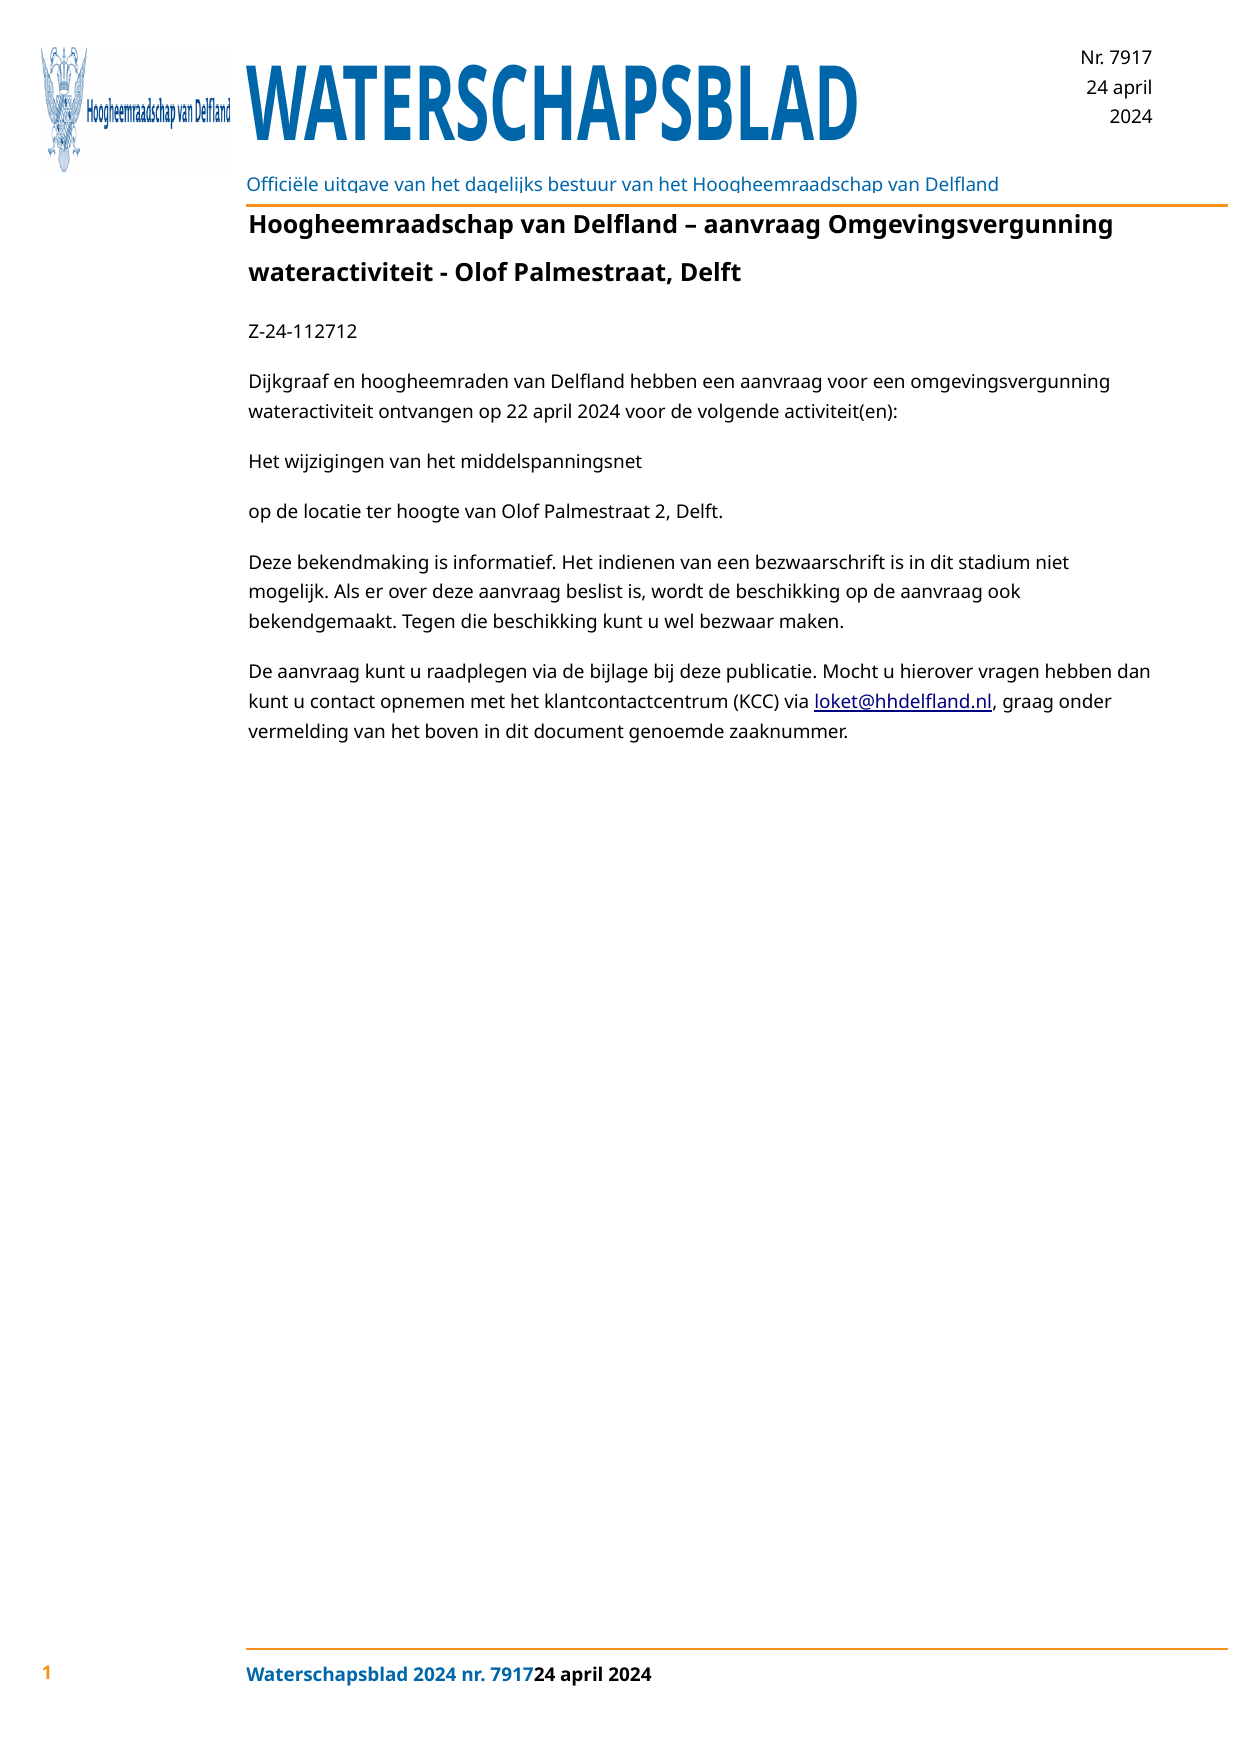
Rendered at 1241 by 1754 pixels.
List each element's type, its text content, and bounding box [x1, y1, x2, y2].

text op de locatie ter hoogte van Olof Palmestraat 2, Delft. [248, 499, 1152, 524]
text Z-24-112712 [248, 318, 1152, 344]
text Deze bekendmaking is informatief. Het indienen van een bezwaarschrift is in dit stadium niet mogelijk. Als er over deze aanvraag beslist is, wordt de beschikking op de aanvraag ook bekendgemaakt. Tegen die beschikking kunt u wel bezwaar maken. [248, 549, 1152, 634]
text Hoogheemraadschap van Delfland – aanvraag Omgevingsvergunning wateractiviteit - Olof Palmestraat, Delft [248, 207, 1152, 288]
picture [41, 47, 231, 172]
text Het wijzigingen van het middelspanningsnet [248, 448, 1152, 474]
text Dijkgraaf en hoogheemraden van Delfland hebben een aanvraag voor een omgevingsvergunning wateractiviteit ontvangen op 22 april 2024 voor de volgende activiteit(en): [248, 368, 1152, 424]
text De aanvraag kunt u raadplegen via de bijlage bij deze publicatie. Mocht u hierover vragen hebben dan kunt u contact opnemen met het klantcontactcentrum (KCC) via loket@hhdelfland.nl, graag onder vermelding van het boven in dit document genoemde zaaknummer. [248, 659, 1152, 744]
